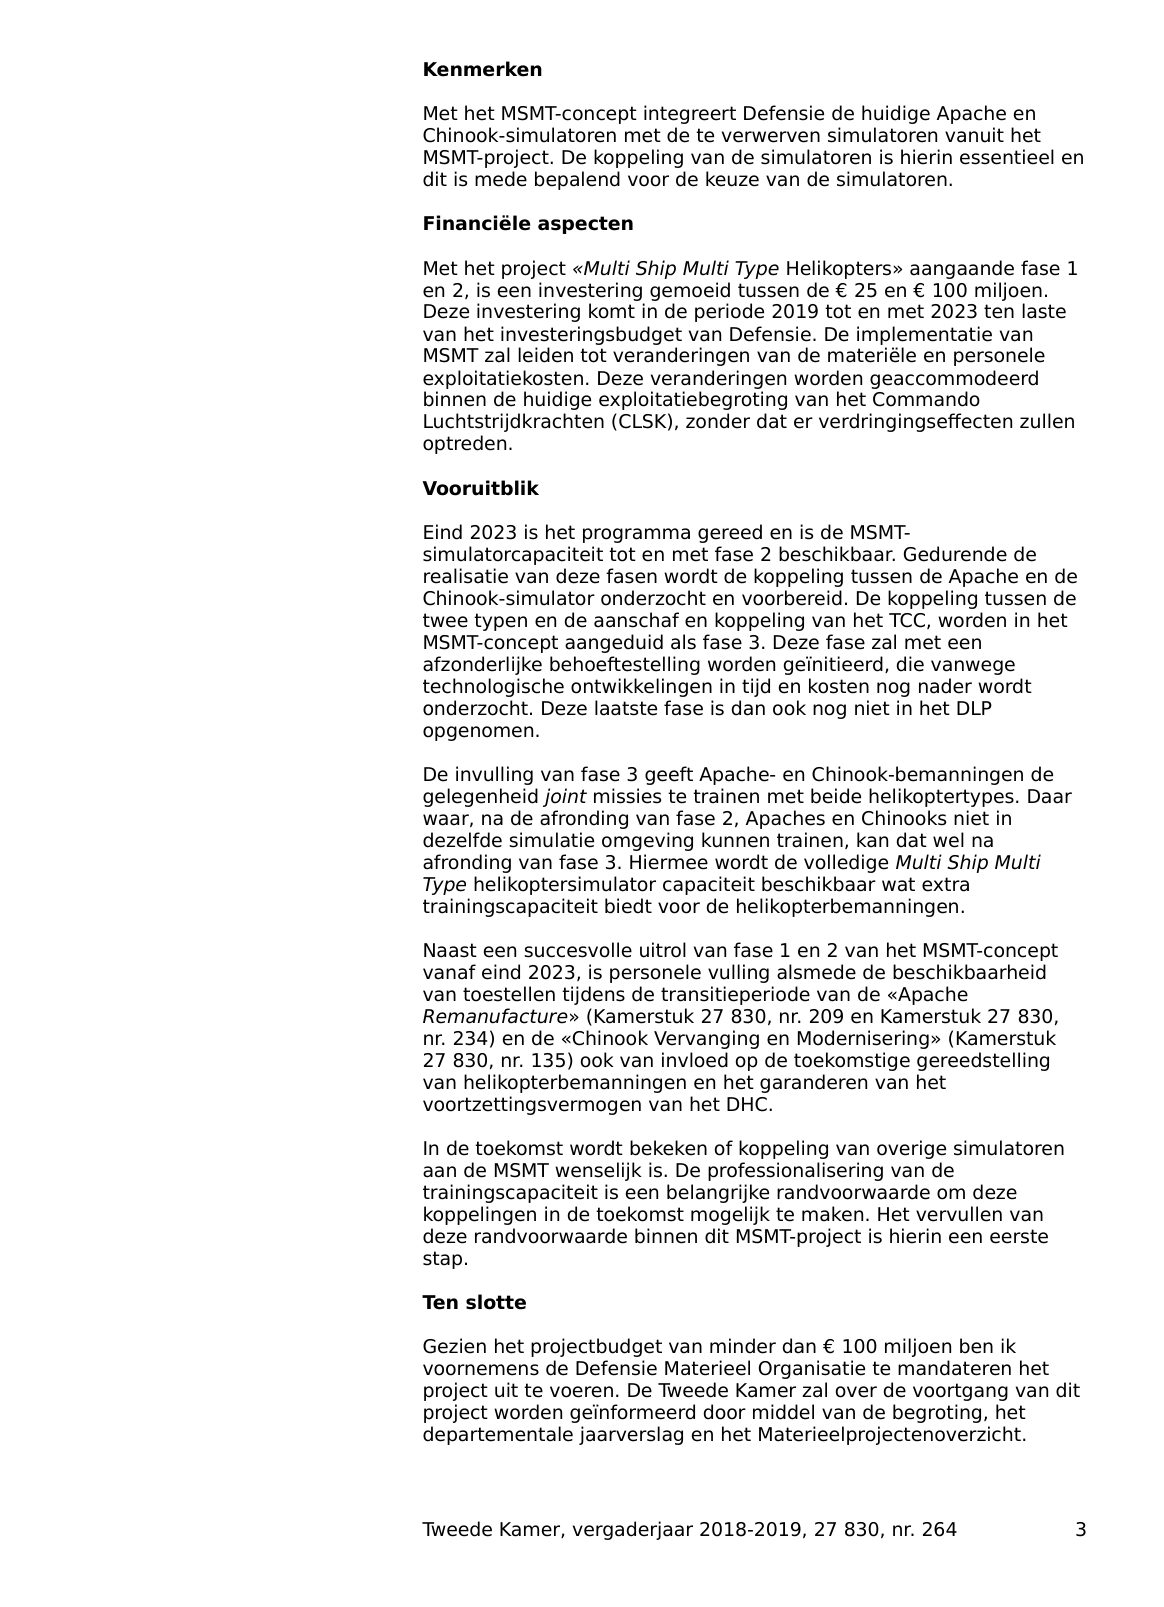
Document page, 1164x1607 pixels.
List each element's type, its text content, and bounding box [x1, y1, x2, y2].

text De invulling van fase 3 geeft Apache- en Chinook-bemanningen de gelegenheid joint missies te trainen met beide helikoptertypes. Daar waar, na de afronding van fase 2, Apaches en Chinooks niet in dezelfde simulatie omgeving kunnen trainen, kan dat wel na afronding van fase 3. Hiermee wordt de volledige Multi Ship Multi Type helikoptersimulator capaciteit beschikbaar wat extra trainingscapaciteit biedt voor de helikopterbemanningen. [422, 764, 1087, 917]
text Met het MSMT-concept integreert Defensie de huidige Apache en Chinook-simulatoren met de te verwerven simulatoren vanuit het MSMT-project. De koppeling van de simulatoren is hierin essentieel en dit is mede bepalend voor de keuze van de simulatoren. [422, 103, 1087, 191]
subtitle Ten slotte [422, 1292, 1087, 1314]
subtitle Vooruitblik [422, 477, 1087, 499]
text Met het project «Multi Ship Multi Type Helikopters» aangaande fase 1 en 2, is een investering gemoeid tussen de € 25 en € 100 miljoen. Deze investering komt in de periode 2019 tot en met 2023 ten laste van het investeringsbudget van Defensie. De implementatie van MSMT zal leiden tot veranderingen van de materiële en personele exploitatiekosten. Deze veranderingen worden geaccommodeerd binnen de huidige exploitatiebegroting van het Commando Luchtstrijdkrachten (CLSK), zonder dat er verdringingseffecten zullen optreden. [422, 257, 1087, 455]
subtitle Kenmerken [422, 59, 1087, 81]
text Gezien het projectbudget van minder dan € 100 miljoen ben ik voornemens de Defensie Materieel Organisatie te mandateren het project uit te voeren. De Tweede Kamer zal over de voortgang van dit project worden geïnformeerd door middel van de begroting, het departementale jaarverslag en het Materieelprojectenoverzicht. [422, 1336, 1087, 1446]
text Eind 2023 is het programma gereed en is de MSMT-simulatorcapaciteit tot en met fase 2 beschikbaar. Gedurende de realisatie van deze fasen wordt de koppeling tussen de Apache en de Chinook-simulator onderzocht en voorbereid. De koppeling tussen de twee typen en de aanschaf en koppeling van het TCC, worden in het MSMT-concept aangeduid als fase 3. Deze fase zal met een afzonderlijke behoeftestelling worden geïnitieerd, die vanwege technologische ontwikkelingen in tijd en kosten nog nader wordt onderzocht. Deze laatste fase is dan ook nog niet in het DLP opgenomen. [422, 522, 1087, 741]
text Naast een succesvolle uitrol van fase 1 en 2 van het MSMT-concept vanaf eind 2023, is personele vulling alsmede de beschikbaarheid van toestellen tijdens de transitieperiode van de «Apache Remanufacture» (Kamerstuk 27 830, nr. 209 en Kamerstuk 27 830, nr. 234) en de «Chinook Vervanging en Modernisering» (Kamerstuk 27 830, nr. 135) ook van invloed op de toekomstige gereedstelling van helikopterbemanningen en het garanderen van het voortzettingsvermogen van het DHC. [422, 940, 1087, 1116]
text In de toekomst wordt bekeken of koppeling van overige simulatoren aan de MSMT wenselijk is. De professionalisering van de trainingscapaciteit is een belangrijke randvoorwaarde om deze koppelingen in de toekomst mogelijk te maken. Het vervullen van deze randvoorwaarde binnen dit MSMT-project is hierin een eerste stap. [422, 1138, 1087, 1269]
subtitle Financiële aspecten [422, 213, 1087, 235]
